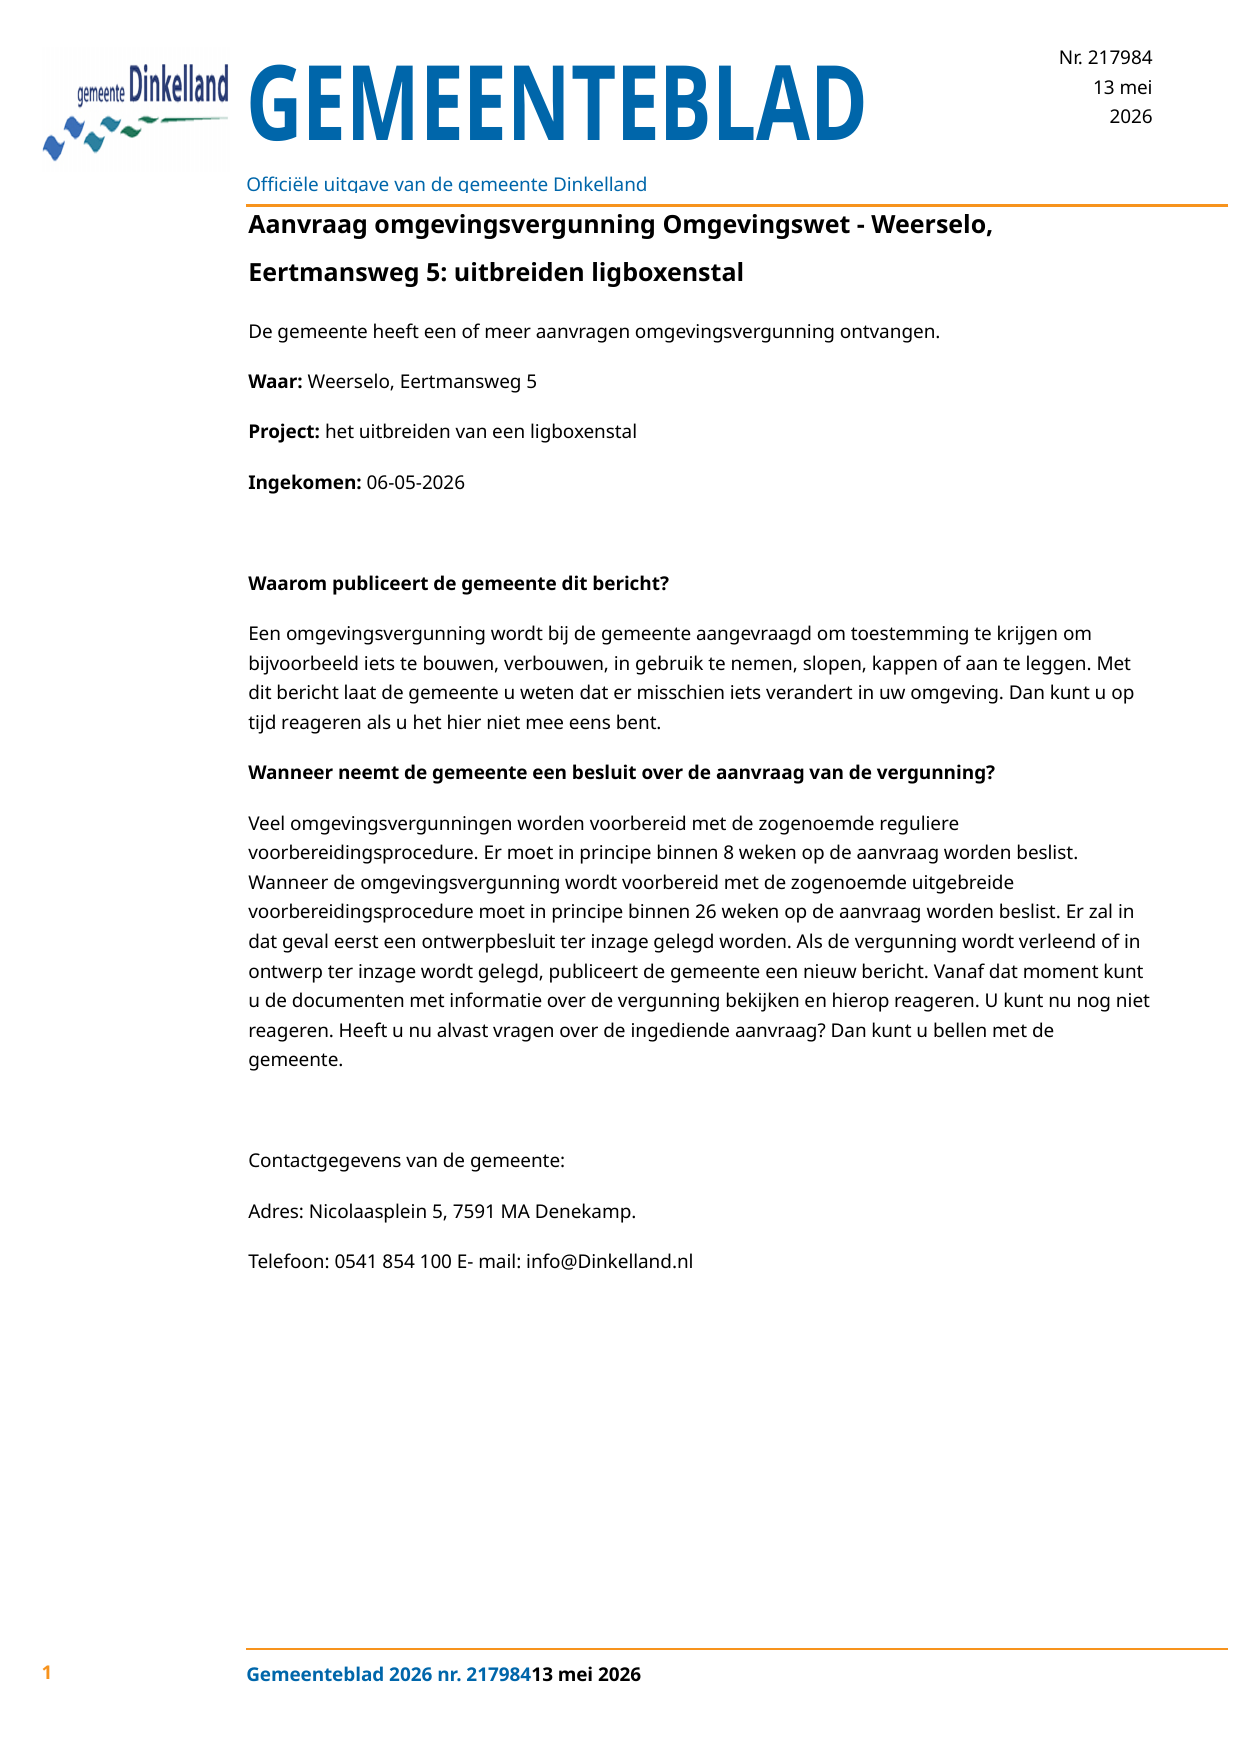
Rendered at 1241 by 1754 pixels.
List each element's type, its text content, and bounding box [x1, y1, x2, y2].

text Project: het uitbreiden van een ligboxenstal [248, 419, 1152, 444]
text Telefoon: 0541 854 100 E- mail: info@Dinkelland.nl [248, 1248, 1152, 1274]
text De gemeente heeft een of meer aanvragen omgevingsvergunning ontvangen. [248, 318, 1152, 344]
text Waar: Weerselo, Eertmansweg 5 [248, 368, 1152, 394]
text Wanneer neemt de gemeente een besluit over de aanvraag van de vergunning? [248, 759, 1152, 785]
text Ingekomen: 06-05-2026 [248, 469, 1152, 495]
text Aanvraag omgevingsvergunning Omgevingswet - Weerselo, Eertmansweg 5: uitbreiden ligboxenstal [248, 207, 1152, 288]
text Een omgevingsvergunning wordt bij de gemeente aangevraagd om toestemming te krijgen om bijvoorbeeld iets te bouwen, verbouwen, in gebruik te nemen, slopen, kappen of aan te leggen. Met dit bericht laat de gemeente u weten dat er misschien iets verandert in uw omgeving. Dan kunt u op tijd reageren als u het hier niet mee eens bent. [248, 620, 1152, 735]
picture [41, 47, 231, 172]
text Adres: Nicolaasplein 5, 7591 MA Denekamp. [248, 1198, 1152, 1224]
text Veel omgevingsvergunningen worden voorbereid met de zogenoemde reguliere voorbereidingsprocedure. Er moet in principe binnen 8 weken op de aanvraag worden beslist. Wanneer de omgevingsvergunning wordt voorbereid met de zogenoemde uitgebreide voorbereidingsprocedure moet in principe binnen 26 weken op de aanvraag worden beslist. Er zal in dat geval eerst een ontwerpbesluit ter inzage gelegd worden. Als de vergunning wordt verleend of in ontwerp ter inzage wordt gelegd, publiceert de gemeente een nieuw bericht. Vanaf dat moment kunt u de documenten met informatie over de vergunning bekijken en hierop reageren. U kunt nu nog niet reageren. Heeft u nu alvast vragen over de ingediende aanvraag? Dan kunt u bellen met de gemeente. [248, 810, 1152, 1072]
text Contactgegevens van de gemeente: [248, 1147, 1152, 1173]
text Waarom publiceert de gemeente dit bericht? [248, 570, 1152, 596]
